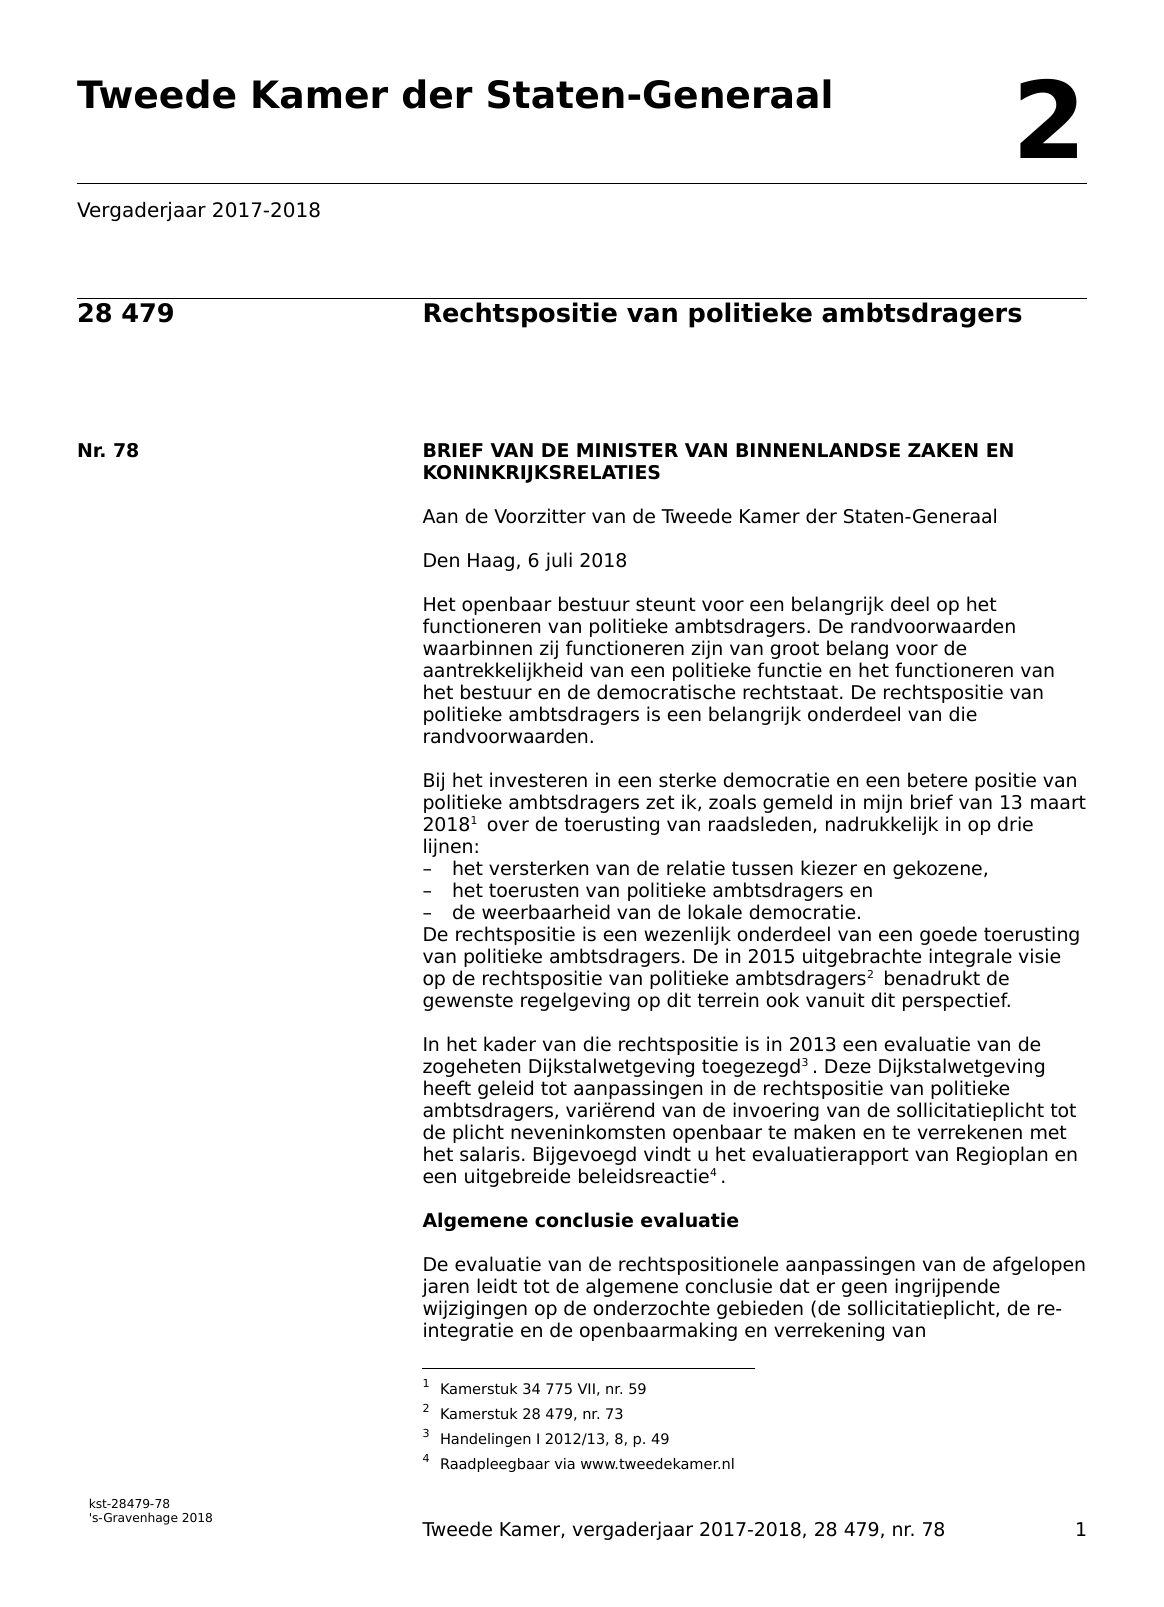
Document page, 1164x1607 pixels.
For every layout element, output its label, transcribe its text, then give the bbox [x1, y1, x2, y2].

subtitle 28 479 Rechtspositie van politieke ambtsdragers [77, 299, 1087, 329]
text – het versterken van de relatie tussen kiezer en gekozene, [422, 858, 1087, 880]
table_header 2 [886, 59, 1087, 183]
text – het toerusten van politieke ambtsdragers en [422, 880, 1087, 902]
text Raadpleegbaar via www.tweedekamer.nl [422, 1452, 1087, 1474]
table_header Tweede Kamer der Staten-Generaal [77, 59, 886, 183]
text Aan de Voorzitter van de Tweede Kamer der Staten-Generaal [422, 506, 1087, 528]
text In het kader van die rechtspositie is in 2013 een evaluatie van de zogeheten Dijkstalwetgeving toegezegd. Deze Dijkstalwetgeving heeft geleid tot aanpassingen in de rechtspositie van politieke ambtsdragers, variërend van de invoering van de sollicitatieplicht tot de plicht neveninkomsten openbaar te maken en te verrekenen met het salaris. Bijgevoegd vindt u het evaluatierapport van Regioplan en een uitgebreide beleidsreactie. [422, 1034, 1087, 1188]
text Den Haag, 6 juli 2018 [422, 550, 1087, 572]
text De evaluatie van de rechtspositionele aanpassingen van de afgelopen jaren leidt tot de algemene conclusie dat er geen ingrijpende wijzigingen op de onderzochte gebieden (de sollicitatieplicht, de re-integratie en de openbaarmaking en verrekening van [422, 1254, 1087, 1342]
text De rechtspositie is een wezenlijk onderdeel van een goede toerusting van politieke ambtsdragers. De in 2015 uitgebrachte integrale visie op de rechtspositie van politieke ambtsdragers benadrukt de gewenste regelgeving op dit terrein ook vanuit dit perspectief. [422, 924, 1087, 1012]
text Het openbaar bestuur steunt voor een belangrijk deel op het functioneren van politieke ambtsdragers. De randvoorwaarden waarbinnen zij functioneren zijn van groot belang voor de aantrekkelijkheid van een politieke functie en het functioneren van het bestuur en de democratische rechtstaat. De rechtspositie van politieke ambtsdragers is een belangrijk onderdeel van die randvoorwaarden. [422, 594, 1087, 748]
text Handelingen I 2012/13, 8, p. 49 [422, 1427, 1087, 1449]
text Bij het investeren in een sterke democratie en een betere positie van politieke ambtsdragers zet ik, zoals gemeld in mijn brief van 13 maart 2018 over de toerusting van raadsleden, nadrukkelijk in op drie lijnen: [422, 770, 1087, 858]
subtitle Nr. 78 BRIEF VAN DE MINISTER VAN BINNENLANDSE ZAKEN EN KONINKRIJKSRELATIES [77, 440, 1087, 484]
text kst-28479-78 [88, 1497, 323, 1511]
table_cell Vergaderjaar 2017-2018 [77, 184, 1087, 298]
text – de weerbaarheid van de lokale democratie. [422, 902, 1087, 924]
text Kamerstuk 28 479, nr. 73 [422, 1402, 1087, 1424]
subtitle Algemene conclusie evaluatie [422, 1210, 1087, 1232]
text 's-Gravenhage 2018 [88, 1511, 323, 1525]
text Kamerstuk 34 775 VII, nr. 59 [422, 1377, 1087, 1399]
